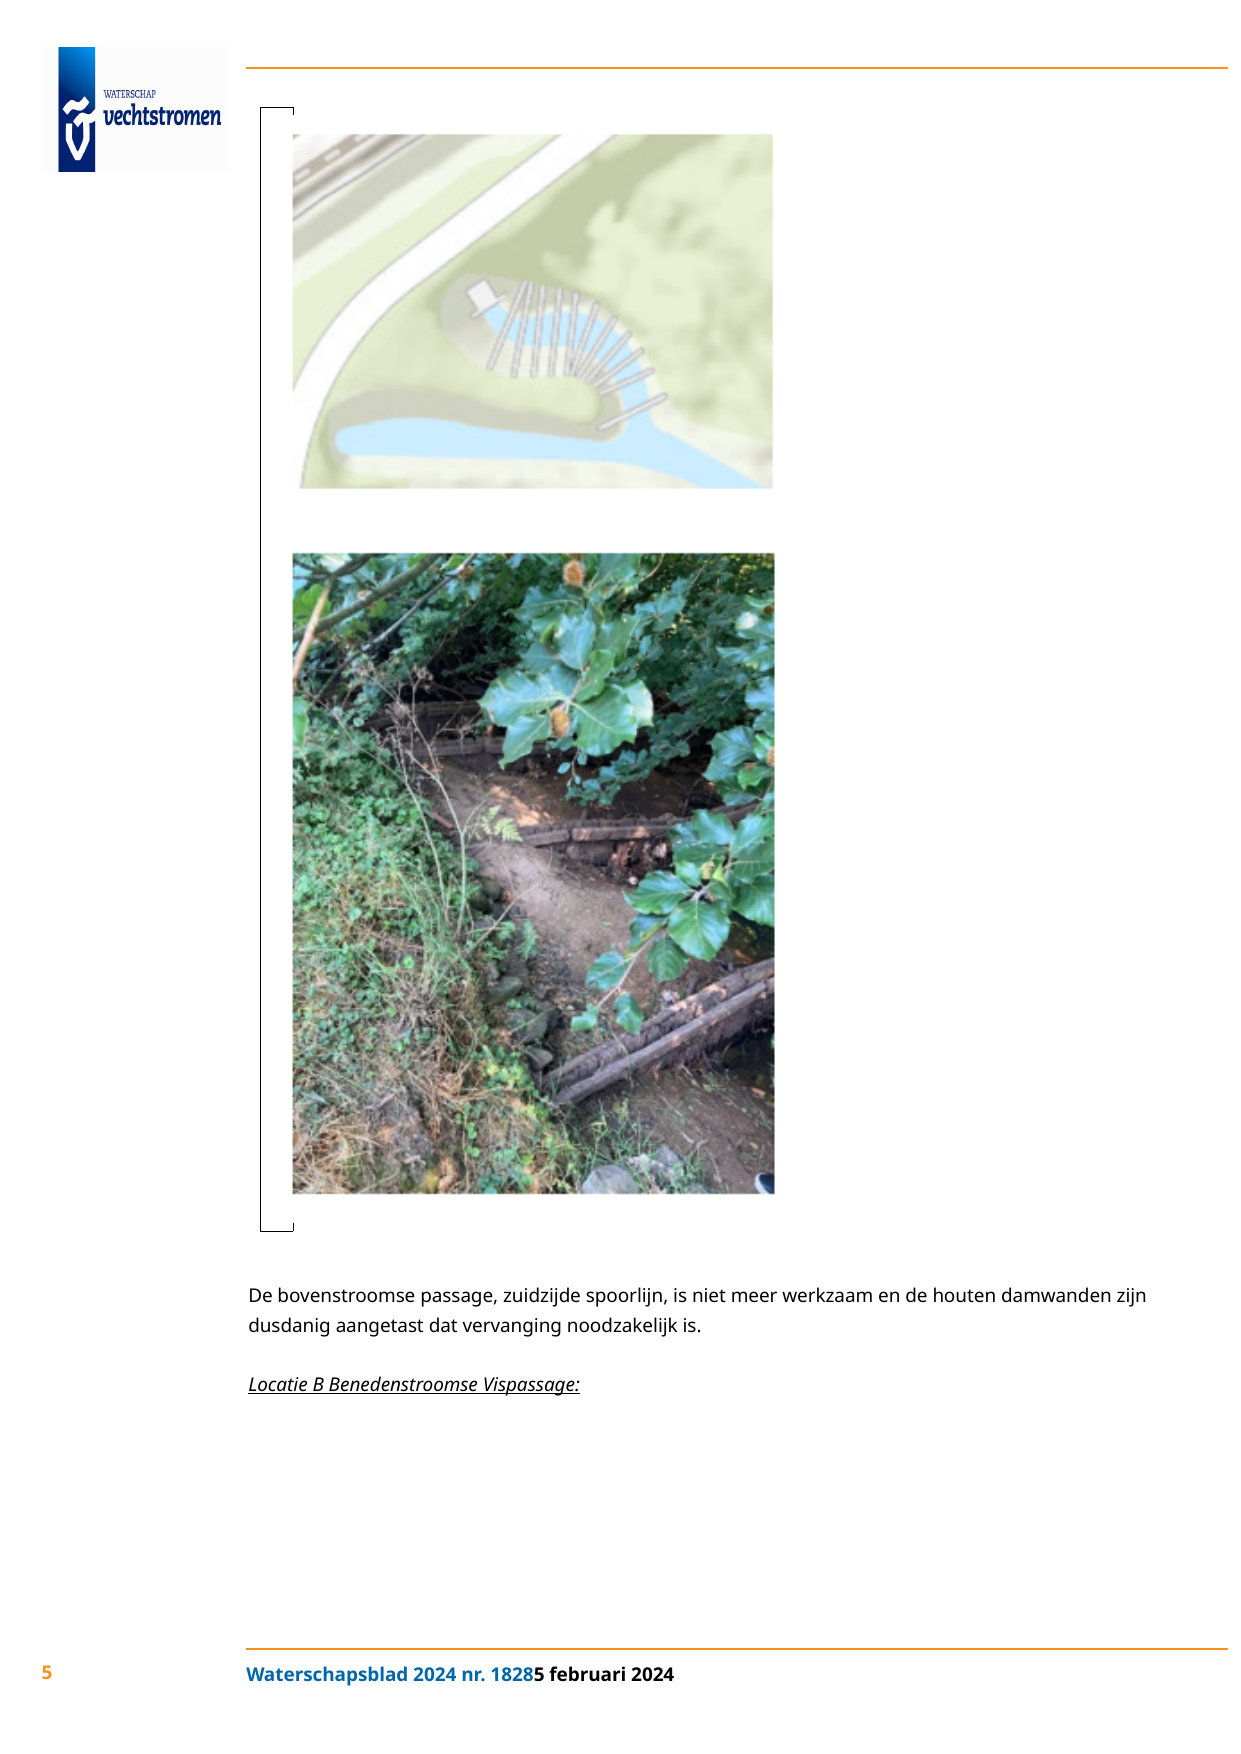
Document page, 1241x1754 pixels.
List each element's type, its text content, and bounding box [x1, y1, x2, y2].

picture [41, 47, 231, 172]
text Locatie B Benedenstroomse Vispassage: [248, 1371, 1152, 1397]
text De bovenstroomse passage, zuidzijde spoorlijn, is niet meer werkzaam en de houten damwanden zijn dusdanig aangetast dat vervanging noodzakelijk is. [248, 1282, 1152, 1337]
picture [268, 115, 800, 1223]
